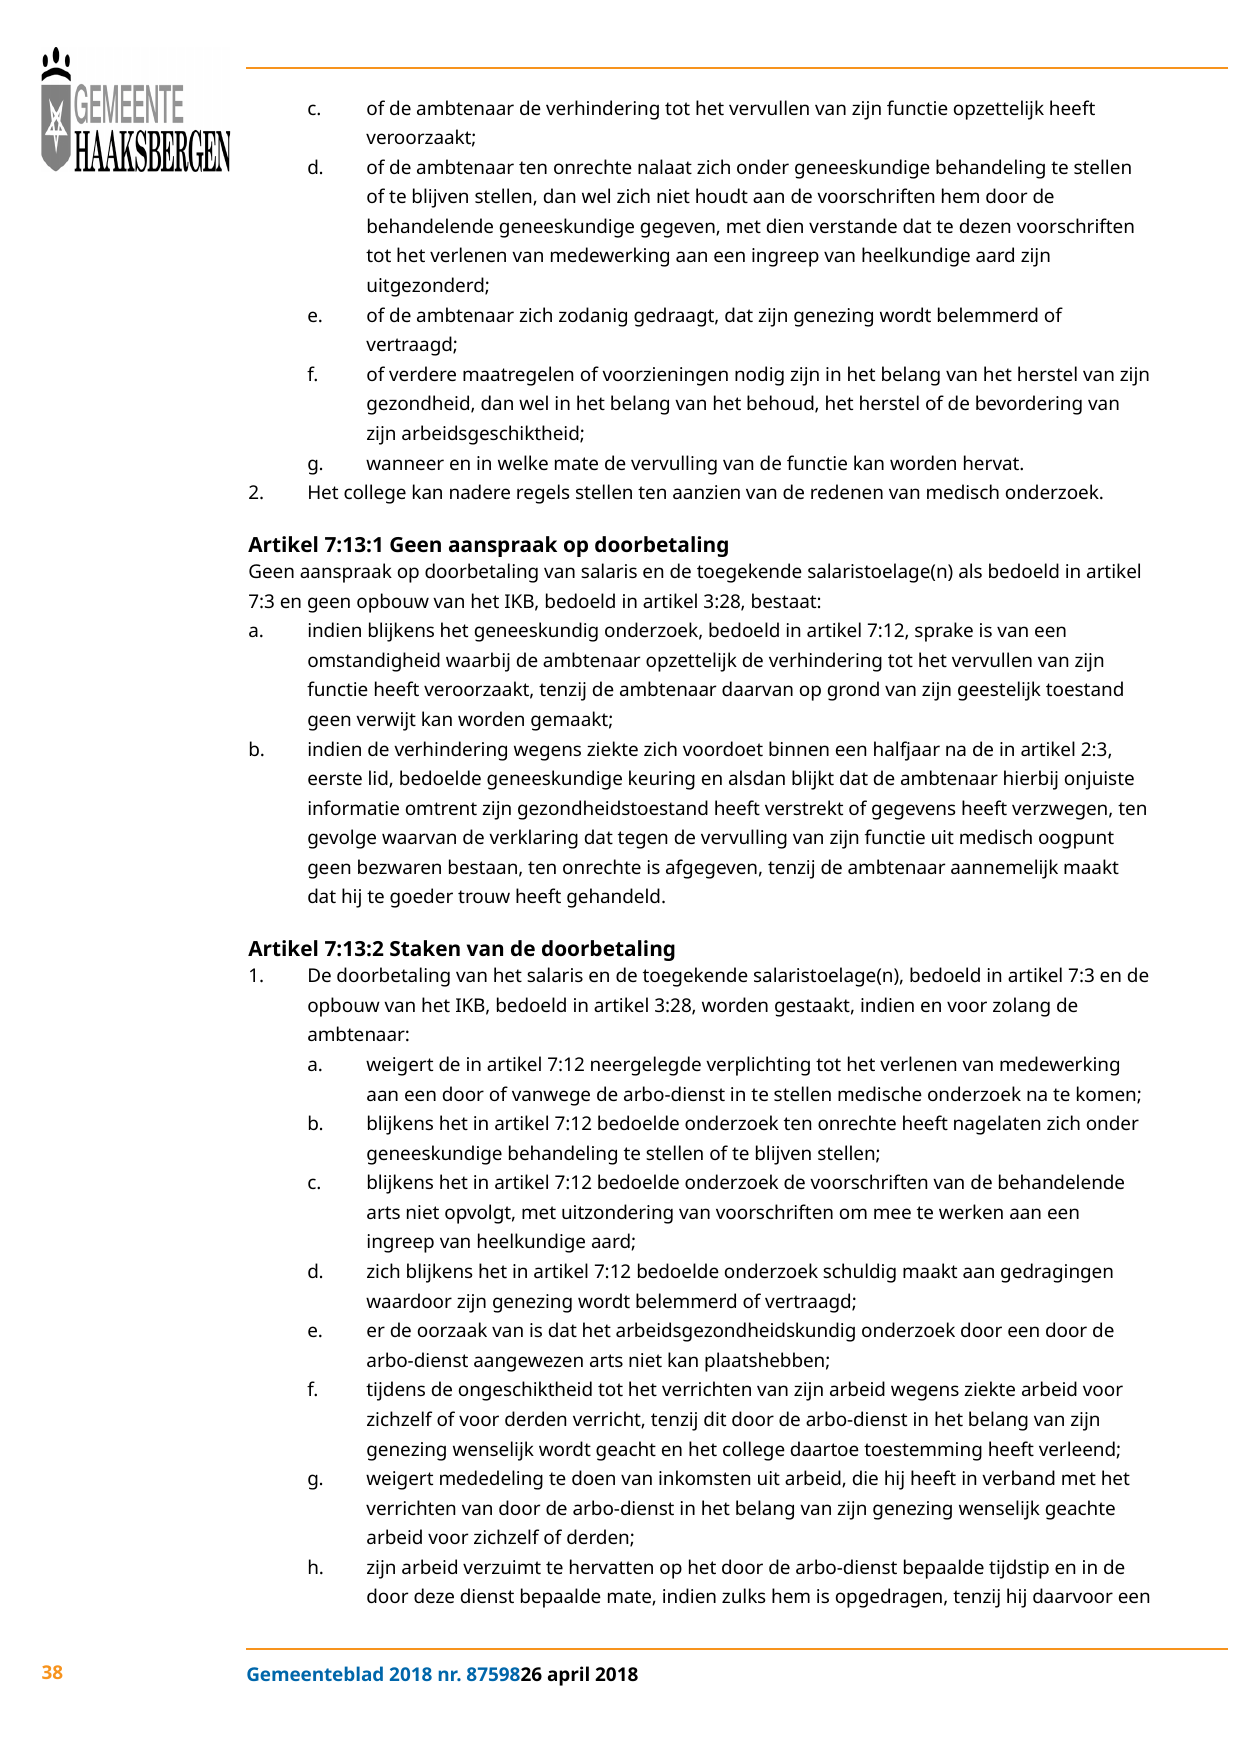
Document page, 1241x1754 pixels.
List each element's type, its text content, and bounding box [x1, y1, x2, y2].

text Artikel 7:13:1 Geen aanspraak op doorbetaling [248, 530, 1152, 558]
list wanneer en in welke mate de vervulling van de functie kan worden hervat. [307, 450, 1152, 476]
list weigert de in artikel 7:12 neergelegde verplichting tot het verlenen van medewerking aan een door of vanwege de arbo-dienst in te stellen medische onderzoek na te komen; [307, 1051, 1152, 1107]
list of de ambtenaar zich zodanig gedraagt, dat zijn genezing wordt belemmerd of vertraagd; [307, 302, 1152, 357]
list Het college kan nadere regels stellen ten aanzien van de redenen van medisch onderzoek. [248, 479, 1152, 505]
list indien blijkens het geneeskundig onderzoek, bedoeld in artikel 7:12, sprake is van een omstandigheid waarbij de ambtenaar opzettelijk de verhindering tot het vervullen van zijn functie heeft veroorzaakt, tenzij de ambtenaar daarvan op grond van zijn geestelijk toestand geen verwijt kan worden gemaakt; [248, 617, 1152, 732]
list tijdens de ongeschiktheid tot het verrichten van zijn arbeid wegens ziekte arbeid voor zichzelf of voor derden verricht, tenzij dit door de arbo-dienst in het belang van zijn genezing wenselijk wordt geacht en het college daartoe toestemming heeft verleend; [307, 1377, 1152, 1462]
list of de ambtenaar ten onrechte nalaat zich onder geneeskundige behandeling te stellen of te blijven stellen, dan wel zich niet houdt aan de voorschriften hem door de behandelende geneeskundige gegeven, met dien verstande dat te dezen voorschriften tot het verlenen van medewerking aan een ingreep van heelkundige aard zijn uitgezonderd; [307, 154, 1152, 298]
picture [41, 47, 231, 172]
list zich blijkens het in artikel 7:12 bedoelde onderzoek schuldig maakt aan gedragingen waardoor zijn genezing wordt belemmerd of vertraagd; [307, 1258, 1152, 1314]
list blijkens het in artikel 7:12 bedoelde onderzoek de voorschriften van de behandelende arts niet opvolgt, met uitzondering van voorschriften om mee te werken aan een ingreep van heelkundige aard; [307, 1169, 1152, 1254]
list zijn arbeid verzuimt te hervatten op het door de arbo-dienst bepaalde tijdstip en in de door deze dienst bepaalde mate, indien zulks hem is opgedragen, tenzij hij daarvoor een [307, 1554, 1152, 1609]
list er de oorzaak van is dat het arbeidsgezondheidskundig onderzoek door een door de arbo-dienst aangewezen arts niet kan plaatshebben; [307, 1317, 1152, 1373]
list blijkens het in artikel 7:12 bedoelde onderzoek ten onrechte heeft nagelaten zich onder geneeskundige behandeling te stellen of te blijven stellen; [307, 1110, 1152, 1166]
list of de ambtenaar de verhindering tot het vervullen van zijn functie opzettelijk heeft veroorzaakt; [307, 95, 1152, 150]
text Geen aanspraak op doorbetaling van salaris en de toegekende salaristoelage(n) als bedoeld in artikel 7:3 en geen opbouw van het IKB, bedoeld in artikel 3:28, bestaat: [248, 558, 1152, 613]
list De doorbetaling van het salaris en de toegekende salaristoelage(n), bedoeld in artikel 7:3 en de opbouw van het IKB, bedoeld in artikel 3:28, worden gestaakt, indien en voor zolang de ambtenaar: [248, 962, 1152, 1047]
list of verdere maatregelen of voorzieningen nodig zijn in het belang van het herstel van zijn gezondheid, dan wel in het belang van het behoud, het herstel of de bevordering van zijn arbeidsgeschiktheid; [307, 361, 1152, 446]
text Artikel 7:13:2 Staken van de doorbetaling [248, 934, 1152, 962]
list indien de verhindering wegens ziekte zich voordoet binnen een halfjaar na de in artikel 2:3, eerste lid, bedoelde geneeskundige keuring en alsdan blijkt dat de ambtenaar hierbij onjuiste informatie omtrent zijn gezondheidstoestand heeft verstrekt of gegevens heeft verzwegen, ten gevolge waarvan de verklaring dat tegen de vervulling van zijn functie uit medisch oogpunt geen bezwaren bestaan, ten onrechte is afgegeven, tenzij de ambtenaar aannemelijk maakt dat hij te goeder trouw heeft gehandeld. [248, 736, 1152, 909]
list weigert mededeling te doen van inkomsten uit arbeid, die hij heeft in verband met het verrichten van door de arbo-dienst in het belang van zijn genezing wenselijk geachte arbeid voor zichzelf of derden; [307, 1465, 1152, 1550]
